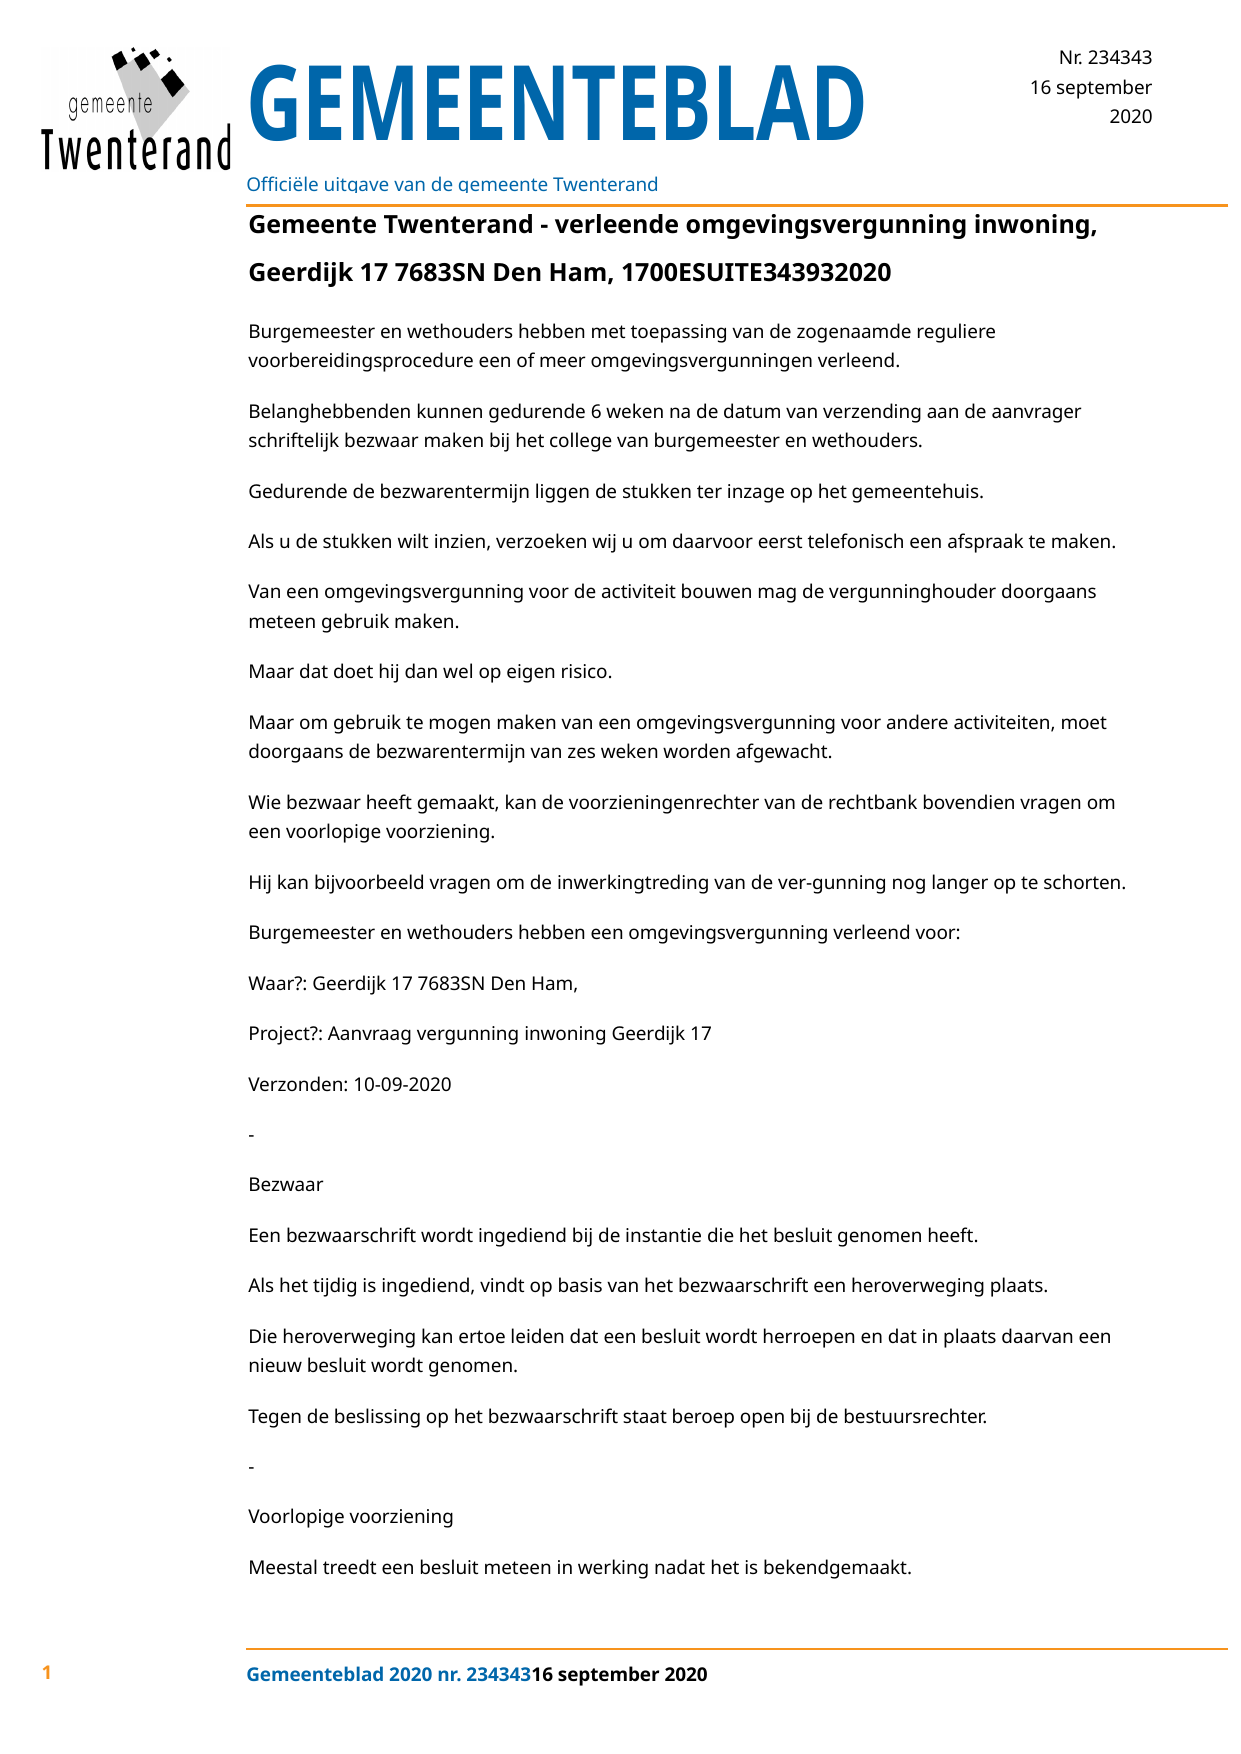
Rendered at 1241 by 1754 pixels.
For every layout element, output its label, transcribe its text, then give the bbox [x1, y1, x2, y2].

text Als u de stukken wilt inzien, verzoeken wij u om daarvoor eerst telefonisch een afspraak te maken. [248, 528, 1152, 554]
text Belanghebbenden kunnen gedurende 6 weken na de datum van verzending aan de aanvrager schriftelijk bezwaar maken bij het college van burgemeester en wethouders. [248, 398, 1152, 453]
text Meestal treedt een besluit meteen in werking nadat het is bekendgemaakt. [248, 1554, 1152, 1580]
text Maar dat doet hij dan wel op eigen risico. [248, 659, 1152, 684]
text Burgemeester en wethouders hebben een omgevingsvergunning verleend voor: [248, 919, 1152, 945]
text Gemeente Twenterand - verleende omgevingsvergunning inwoning, Geerdijk 17 7683SN Den Ham, 1700ESUITE343932020 [248, 207, 1152, 288]
text - [248, 1121, 1152, 1147]
text Een bezwaarschrift wordt ingediend bij de instantie die het besluit genomen heeft. [248, 1222, 1152, 1248]
text Die heroverweging kan ertoe leiden dat een besluit wordt herroepen en dat in plaats daarvan een nieuw besluit wordt genomen. [248, 1323, 1152, 1378]
text Burgemeester en wethouders hebben met toepassing van de zogenaamde reguliere voorbereidingsprocedure een of meer omgevingsvergunningen verleend. [248, 318, 1152, 373]
text Gedurende de bezwarentermijn liggen de stukken ter inzage op het gemeentehuis. [248, 478, 1152, 504]
text Van een omgevingsvergunning voor de activiteit bouwen mag de vergunninghouder doorgaans meteen gebruik maken. [248, 579, 1152, 634]
text Als het tijdig is ingediend, vindt op basis van het bezwaarschrift een heroverweging plaats. [248, 1272, 1152, 1298]
text Bezwaar [248, 1172, 1152, 1197]
text - [248, 1453, 1152, 1479]
text Wie bezwaar heeft gemaakt, kan de voorzieningenrechter van de rechtbank bovendien vragen om een voorlopige voorziening. [248, 789, 1152, 844]
text Maar om gebruik te mogen maken van een omgevingsvergunning voor andere activiteiten, moet doorgaans de bezwarentermijn van zes weken worden afgewacht. [248, 709, 1152, 764]
text Project?: Aanvraag vergunning inwoning Geerdijk 17 [248, 1020, 1152, 1046]
picture [41, 47, 231, 172]
text Tegen de beslissing op het bezwaarschrift staat beroep open bij de bestuursrechter. [248, 1403, 1152, 1429]
text Waar?: Geerdijk 17 7683SN Den Ham, [248, 970, 1152, 996]
text Voorlopige voorziening [248, 1504, 1152, 1529]
text Verzonden: 10-09-2020 [248, 1071, 1152, 1097]
text Hij kan bijvoorbeeld vragen om de inwerkingtreding van de ver-gunning nog langer op te schorten. [248, 869, 1152, 895]
